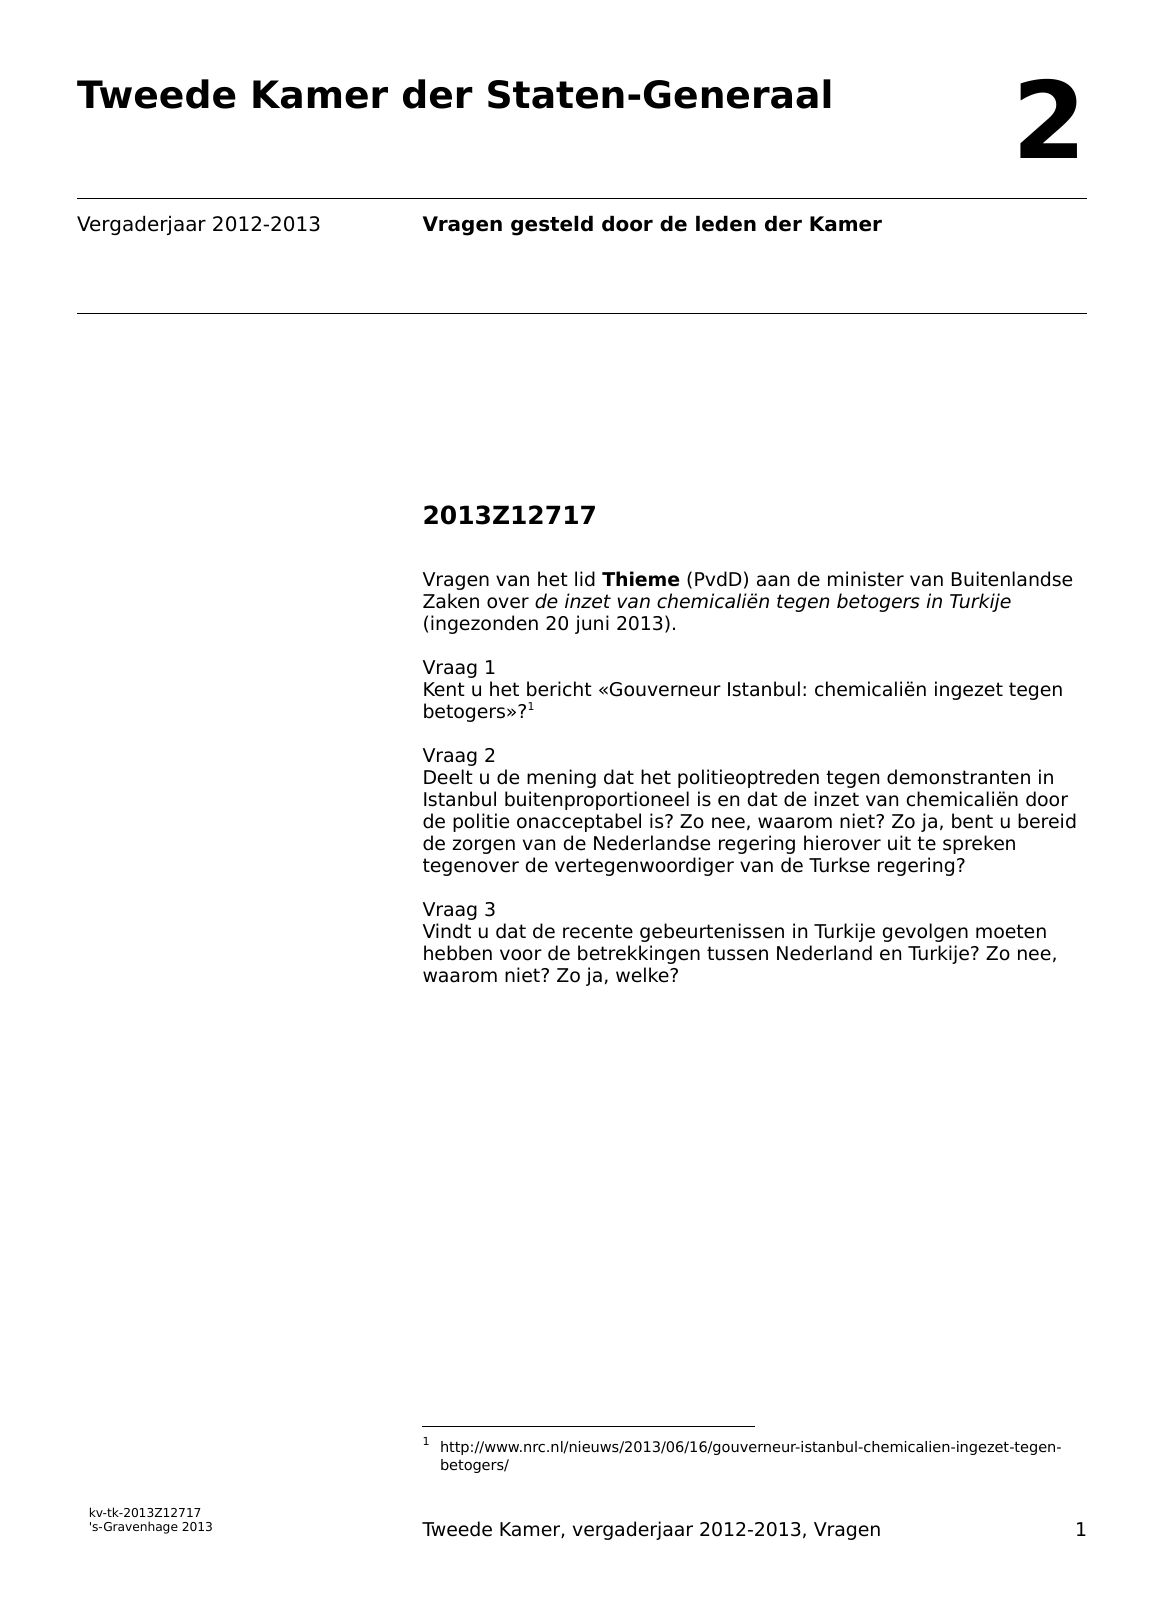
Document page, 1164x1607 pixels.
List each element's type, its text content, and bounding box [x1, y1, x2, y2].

text Vraag 1 [422, 657, 1087, 679]
table_cell Vergaderjaar 2012-2013 [77, 199, 422, 313]
text kv-tk-2013Z12717 [88, 1506, 323, 1520]
table_cell Vragen gesteld door de leden der Kamer [422, 199, 1087, 313]
text Deelt u de mening dat het politieoptreden tegen demonstranten in Istanbul buitenproportioneel is en dat de inzet van chemicaliën door de politie onacceptabel is? Zo nee, waarom niet? Zo ja, bent u bereid de zorgen van de Nederlandse regering hierover uit te spreken tegenover de vertegenwoordiger van de Turkse regering? [422, 767, 1087, 877]
text Kent u het bericht «Gouverneur Istanbul: chemicaliën ingezet tegen betogers»? [422, 679, 1087, 723]
text http://www.nrc.nl/nieuws/2013/06/16/gouverneur-istanbul-chemicalien-ingezet-tegen-betogers/ [422, 1435, 1087, 1474]
text Vragen van het lid Thieme (PvdD) aan de minister van Buitenlandse Zaken over de inzet van chemicaliën tegen betogers in Turkije (ingezonden 20 juni 2013). [422, 569, 1087, 635]
text 's-Gravenhage 2013 [88, 1520, 323, 1534]
text Vraag 3 [422, 899, 1087, 921]
text Vraag 2 [422, 745, 1087, 767]
table_header Tweede Kamer der Staten-Generaal [77, 59, 886, 198]
text 2013Z12717 [422, 501, 1087, 531]
table_header 2 [886, 59, 1087, 198]
text Vindt u dat de recente gebeurtenissen in Turkije gevolgen moeten hebben voor de betrekkingen tussen Nederland en Turkije? Zo nee, waarom niet? Zo ja, welke? [422, 921, 1087, 987]
